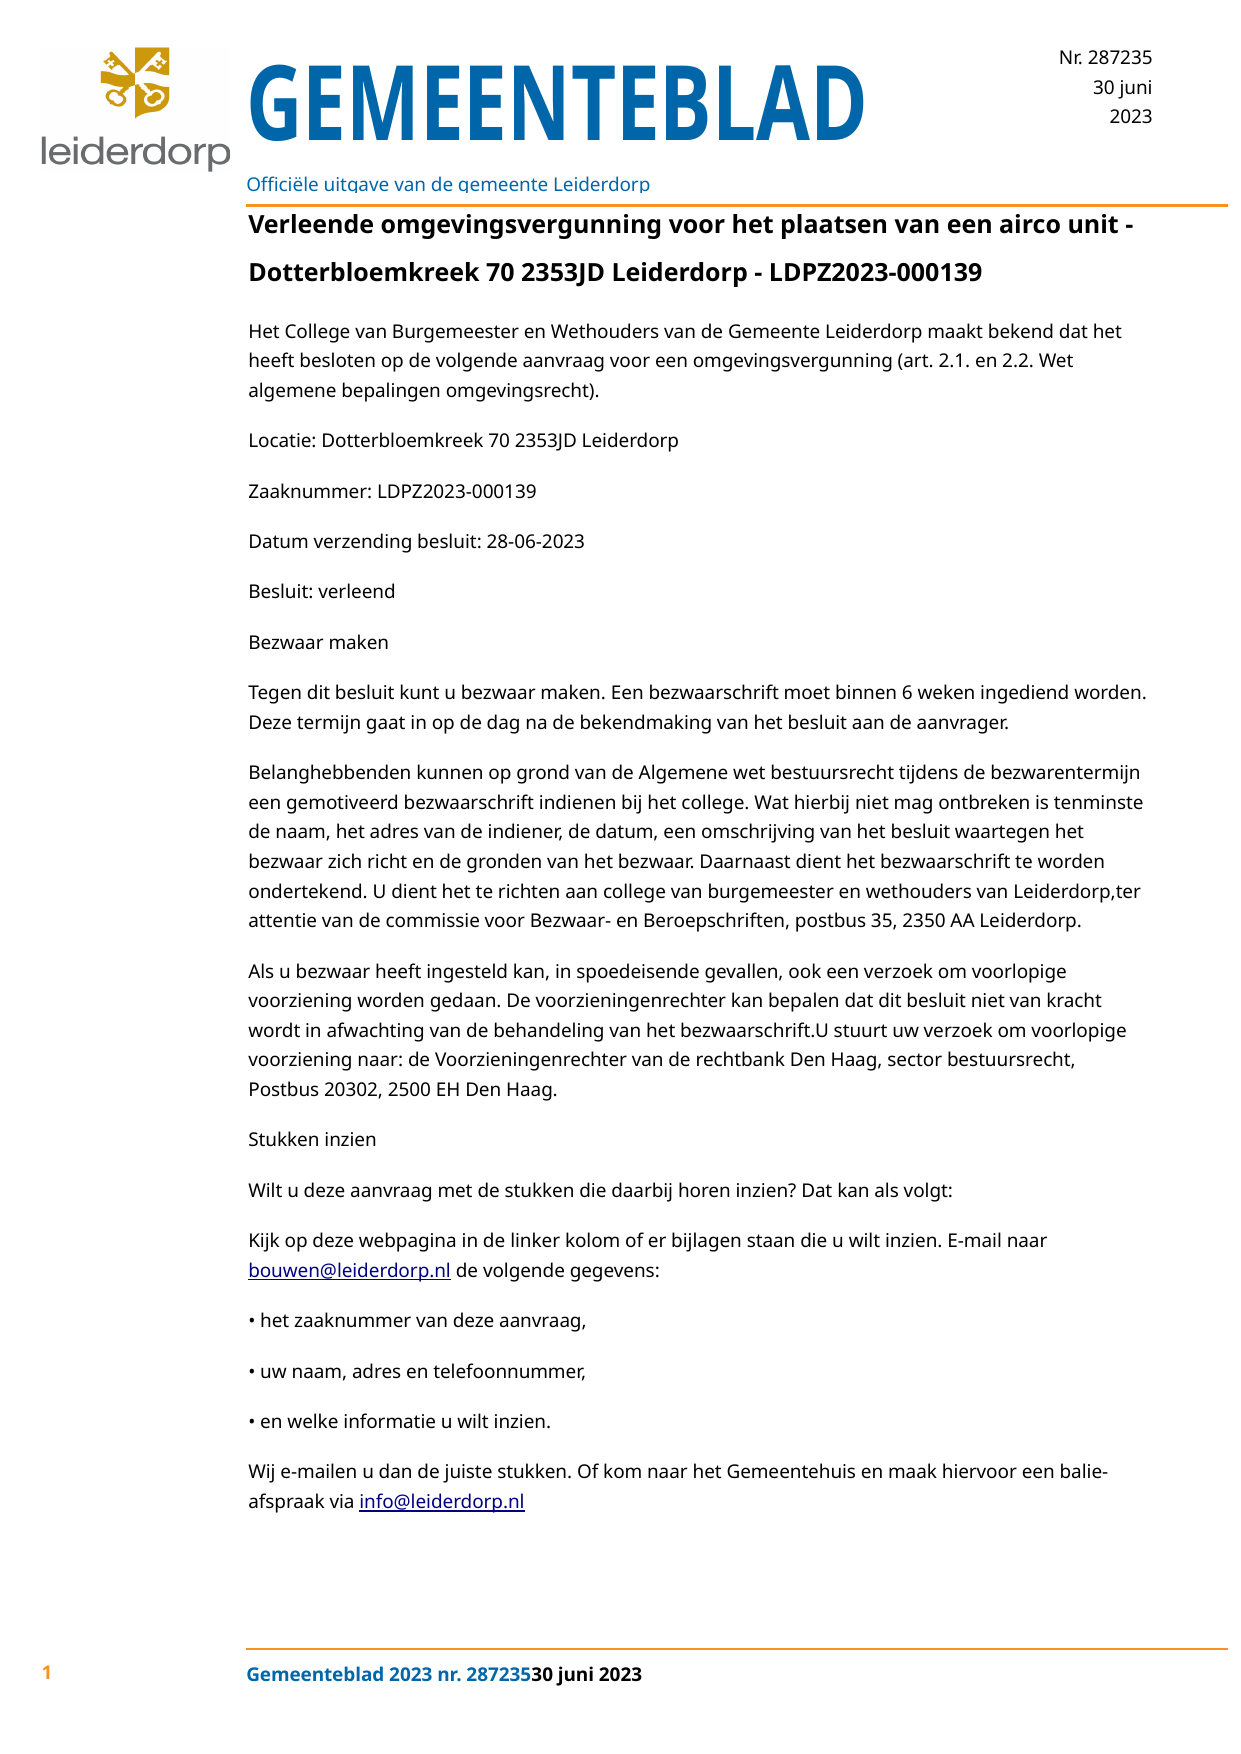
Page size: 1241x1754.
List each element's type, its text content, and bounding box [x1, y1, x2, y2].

text Belanghebbenden kunnen op grond van de Algemene wet bestuursrecht tijdens de bezwarentermijn een gemotiveerd bezwaarschrift indienen bij het college. Wat hierbij niet mag ontbreken is tenminste de naam, het adres van de indiener, de datum, een omschrijving van het besluit waartegen het bezwaar zich richt en de gronden van het bezwaar. Daarnaast dient het bezwaarschrift te worden ondertekend. U dient het te richten aan college van burgemeester en wethouders van Leiderdorp,ter attentie van de commissie voor Bezwaar- en Beroepschriften, postbus 35, 2350 AA Leiderdorp. [248, 759, 1152, 933]
text • uw naam, adres en telefoonnummer, [248, 1358, 1152, 1384]
text Besluit: verleend [248, 579, 1152, 604]
text Zaaknummer: LDPZ2023-000139 [248, 478, 1152, 504]
text Wij e-mailen u dan de juiste stukken. Of kom naar het Gemeentehuis en maak hiervoor een balie-afspraak via info@leiderdorp.nl [248, 1459, 1152, 1514]
text Locatie: Dotterbloemkreek 70 2353JD Leiderdorp [248, 427, 1152, 453]
text • en welke informatie u wilt inzien. [248, 1408, 1152, 1434]
picture [41, 47, 231, 172]
text • het zaaknummer van deze aanvraag, [248, 1307, 1152, 1333]
text Wilt u deze aanvraag met de stukken die daarbij horen inzien? Dat kan als volgt: [248, 1177, 1152, 1203]
text Tegen dit besluit kunt u bezwaar maken. Een bezwaarschrift moet binnen 6 weken ingediend worden. Deze termijn gaat in op de dag na de bekendmaking van het besluit aan de aanvrager. [248, 679, 1152, 735]
text Datum verzending besluit: 28-06-2023 [248, 528, 1152, 554]
text Als u bezwaar heeft ingesteld kan, in spoedeisende gevallen, ook een verzoek om voorlopige voorziening worden gedaan. De voorzieningenrechter kan bepalen dat dit besluit niet van kracht wordt in afwachting van de behandeling van het bezwaarschrift.U stuurt uw verzoek om voorlopige voorziening naar: de Voorzieningenrechter van de rechtbank Den Haag, sector bestuursrecht, Postbus 20302, 2500 EH Den Haag. [248, 958, 1152, 1102]
text Verleende omgevingsvergunning voor het plaatsen van een airco unit - Dotterbloemkreek 70 2353JD Leiderdorp - LDPZ2023-000139 [248, 207, 1152, 288]
text Stukken inzien [248, 1127, 1152, 1152]
text Bezwaar maken [248, 629, 1152, 655]
text Kijk op deze webpagina in de linker kolom of er bijlagen staan die u wilt inzien. E-mail naar bouwen@leiderdorp.nl de volgende gegevens: [248, 1227, 1152, 1283]
text Het College van Burgemeester en Wethouders van de Gemeente Leiderdorp maakt bekend dat het heeft besloten op de volgende aanvraag voor een omgevingsvergunning (art. 2.1. en 2.2. Wet algemene bepalingen omgevingsrecht). [248, 318, 1152, 403]
